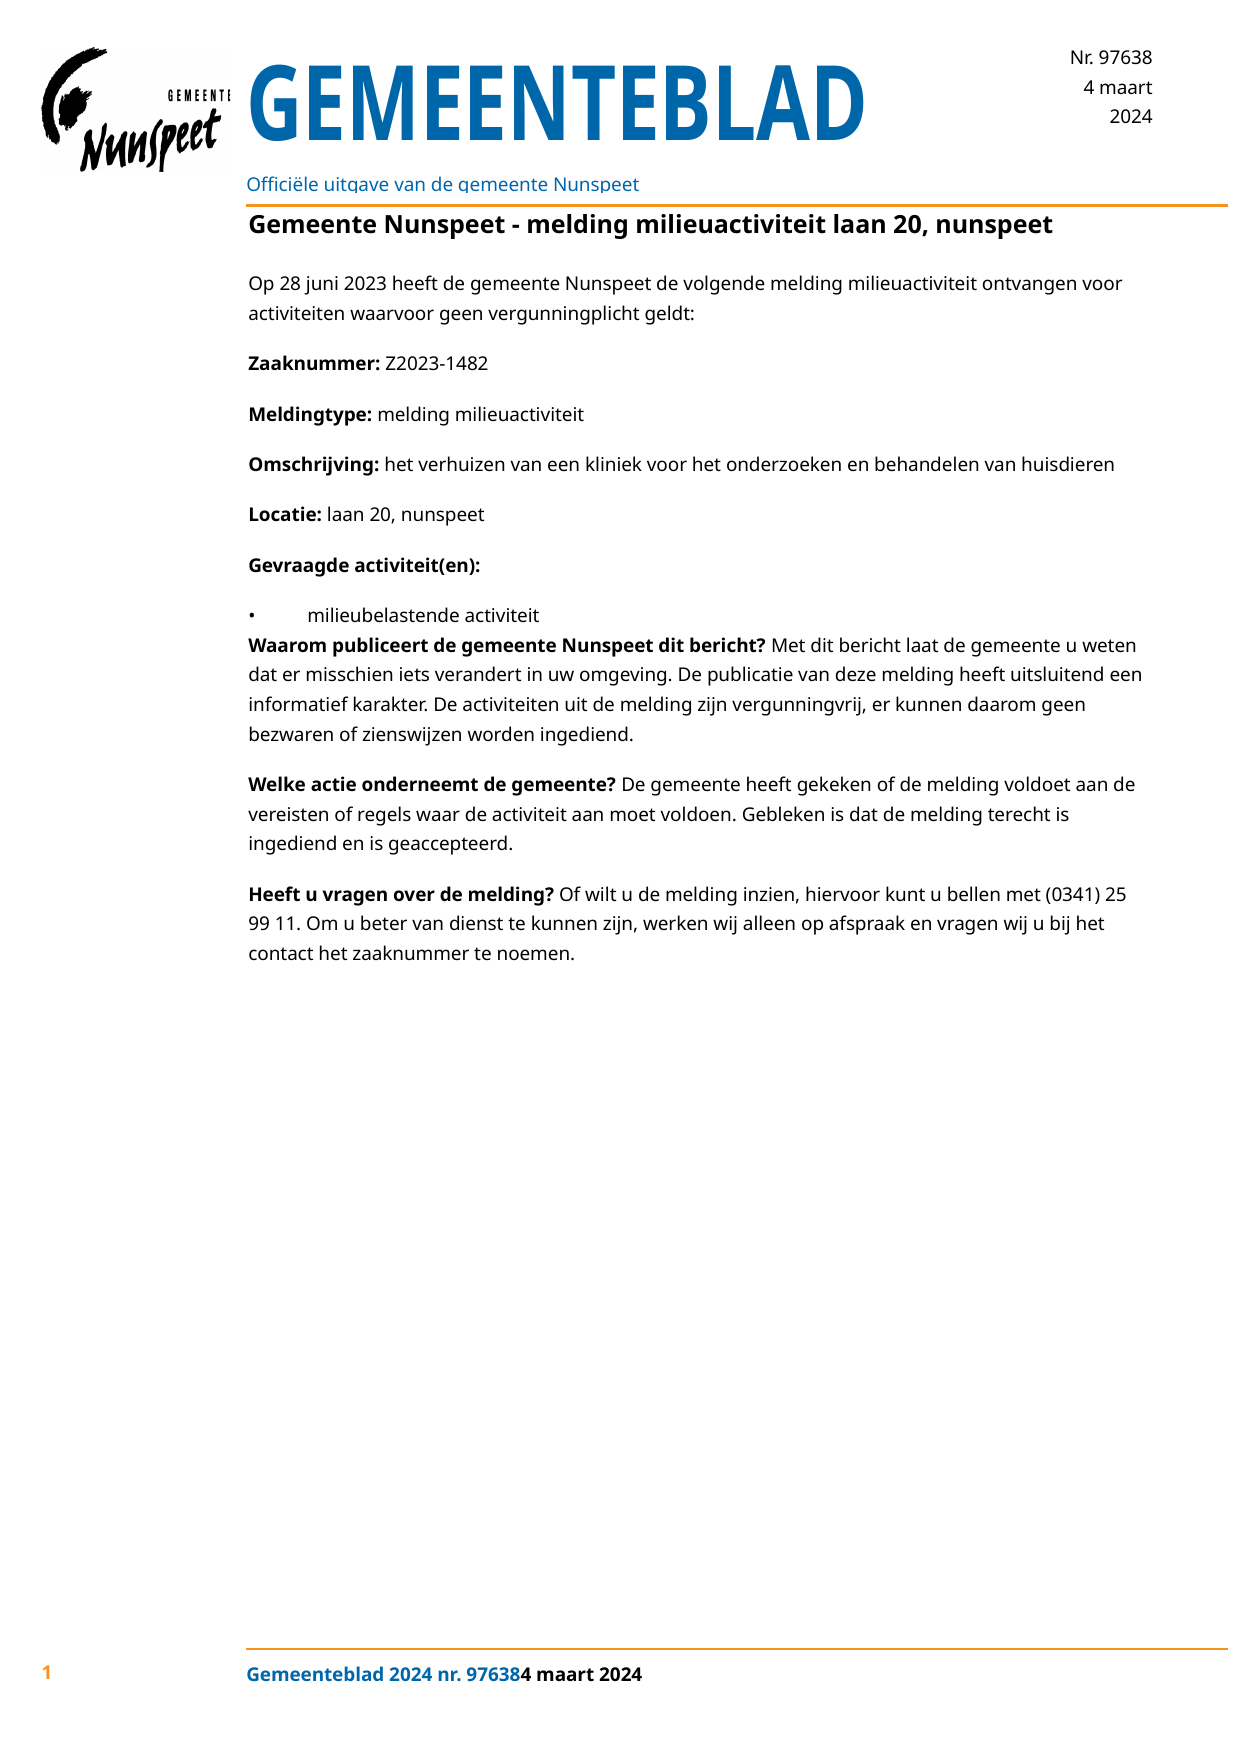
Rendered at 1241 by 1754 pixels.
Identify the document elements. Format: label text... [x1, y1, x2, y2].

text Op 28 juni 2023 heeft de gemeente Nunspeet de volgende melding milieuactiviteit ontvangen voor activiteiten waarvoor geen vergunningplicht geldt: [248, 270, 1152, 326]
text Welke actie onderneemt de gemeente? De gemeente heeft gekeken of de melding voldoet aan de vereisten of regels waar de activiteit aan moet voldoen. Gebleken is dat de melding terecht is ingediend en is geaccepteerd. [248, 771, 1152, 856]
picture [41, 47, 231, 172]
text Omschrijving: het verhuizen van een kliniek voor het onderzoeken en behandelen van huisdieren [248, 451, 1152, 477]
list milieubelastende activiteit [248, 602, 1152, 628]
text Zaaknummer: Z2023-1482 [248, 350, 1152, 376]
text Gemeente Nunspeet - melding milieuactiviteit laan 20, nunspeet [248, 207, 1152, 241]
text Heeft u vragen over de melding? Of wilt u de melding inzien, hiervoor kunt u bellen met (0341) 25 99 11. Om u beter van dienst te kunnen zijn, werken wij alleen op afspraak en vragen wij u bij het contact het zaaknummer te noemen. [248, 881, 1152, 966]
text Locatie: laan 20, nunspeet [248, 502, 1152, 527]
text Meldingtype: melding milieuactiviteit [248, 401, 1152, 426]
text Waarom publiceert de gemeente Nunspeet dit bericht? Met dit bericht laat de gemeente u weten dat er misschien iets verandert in uw omgeving. De publicatie van deze melding heeft uitsluitend een informatief karakter. De activiteiten uit de melding zijn vergunningvrij, er kunnen daarom geen bezwaren of zienswijzen worden ingediend. [248, 632, 1152, 746]
text Gevraagde activiteit(en): [248, 552, 1152, 578]
